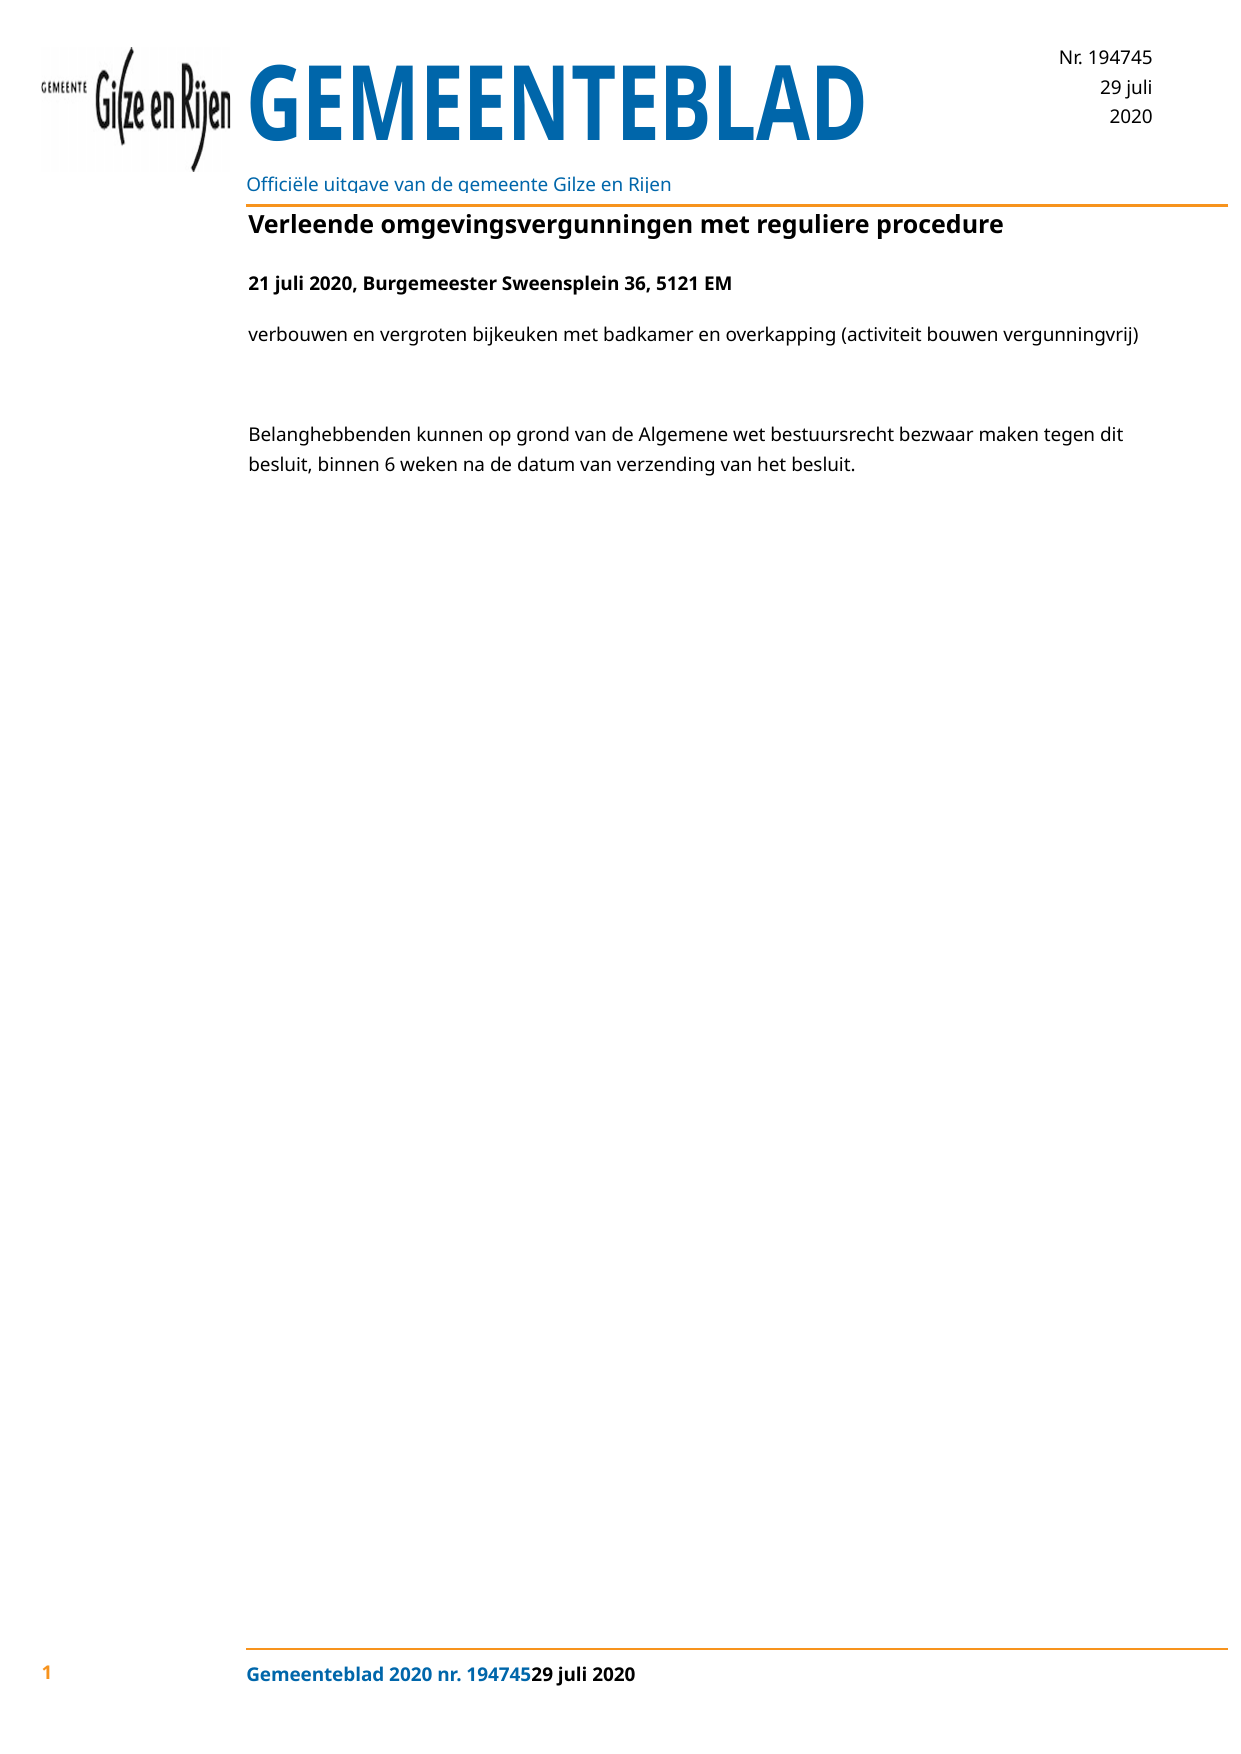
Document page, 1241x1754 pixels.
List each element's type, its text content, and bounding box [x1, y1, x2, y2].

text 21 juli 2020, Burgemeester Sweensplein 36, 5121 EM [248, 270, 1152, 296]
picture [41, 47, 231, 172]
text Verleende omgevingsvergunningen met reguliere procedure [248, 207, 1152, 241]
text Belanghebbenden kunnen op grond van de Algemene wet bestuursrecht bezwaar maken tegen dit besluit, binnen 6 weken na de datum van verzending van het besluit. [248, 422, 1152, 477]
text verbouwen en vergroten bijkeuken met badkamer en overkapping (activiteit bouwen vergunningvrij) [248, 321, 1152, 346]
